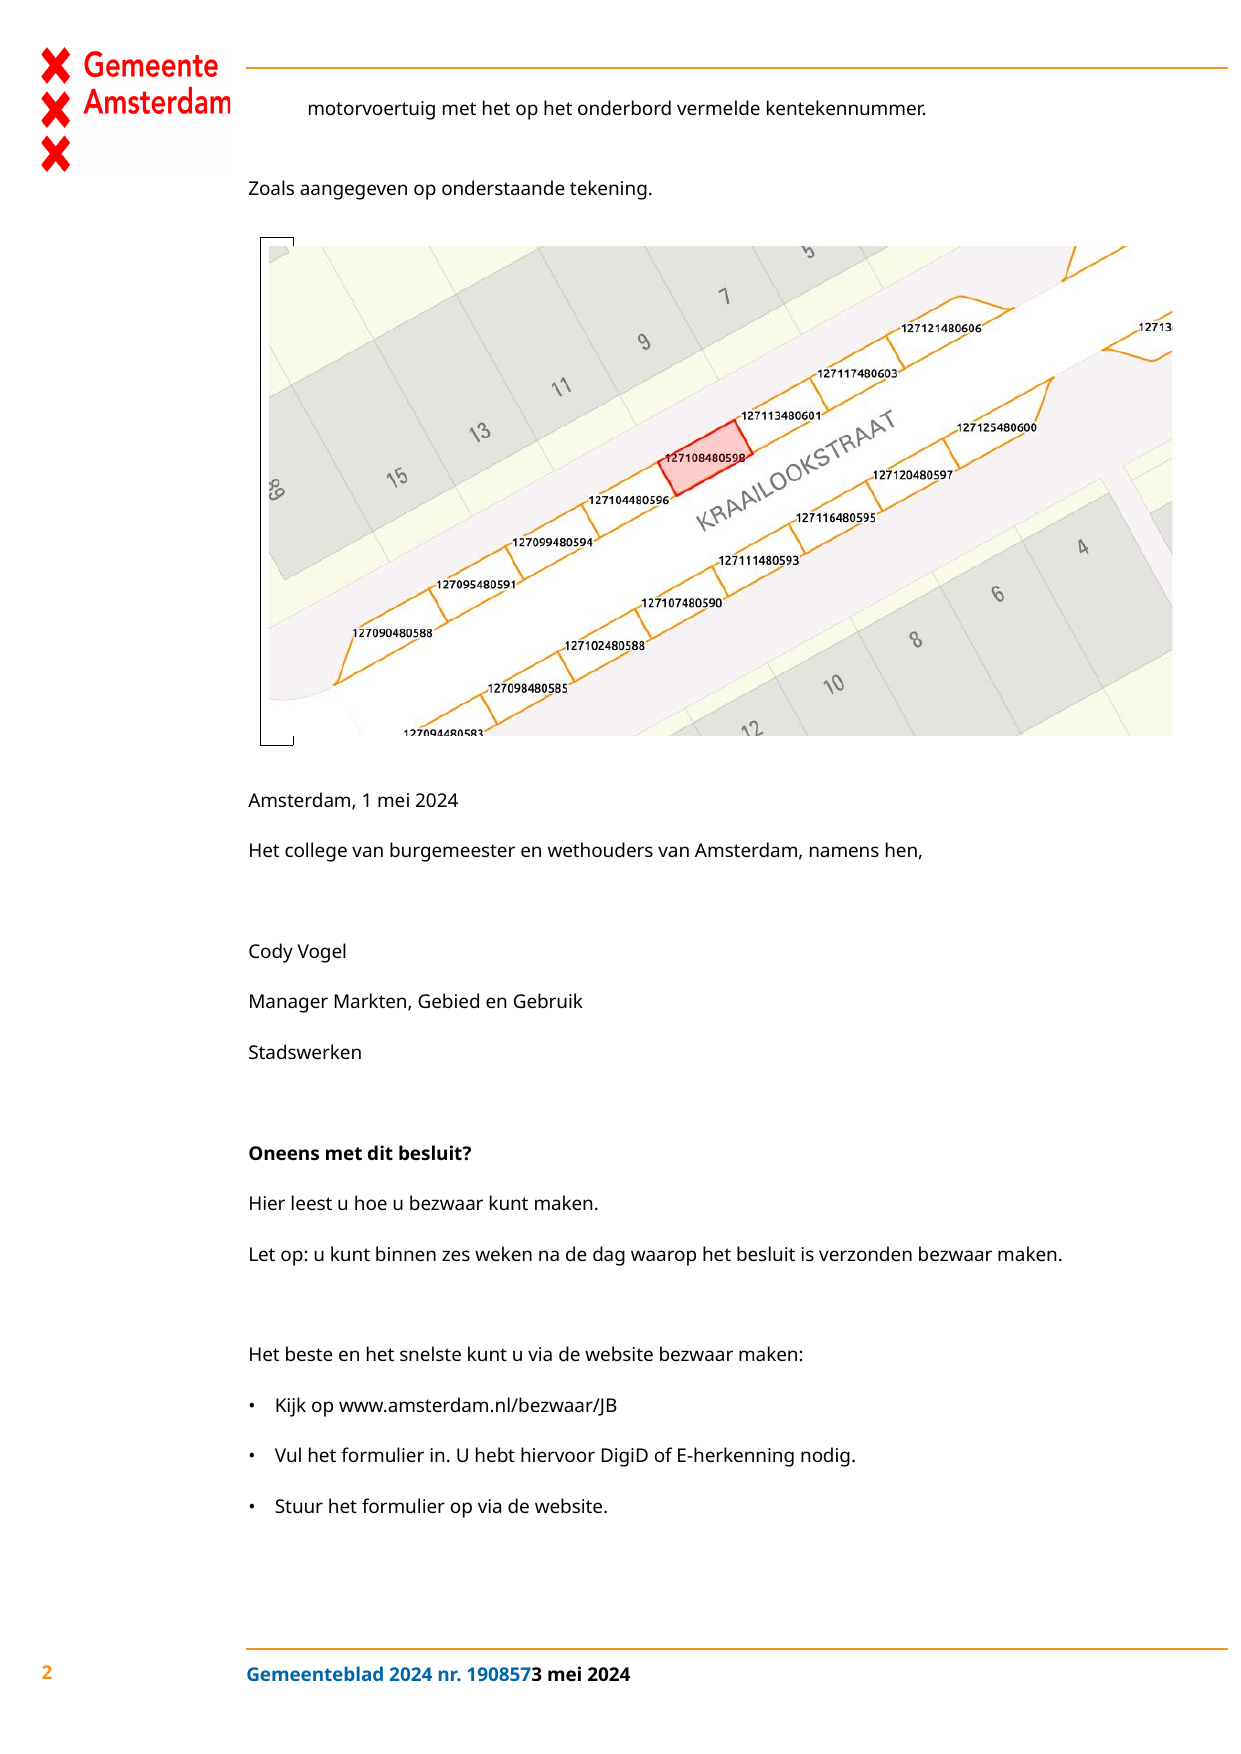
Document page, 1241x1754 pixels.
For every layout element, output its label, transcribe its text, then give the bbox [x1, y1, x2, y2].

text Oneens met dit besluit? [248, 1140, 1152, 1166]
text • Stuur het formulier op via de website. [248, 1493, 1152, 1519]
text Het beste en het snelste kunt u via de website bezwaar maken: [248, 1342, 1152, 1367]
text Hier leest u hoe u bezwaar kunt maken. [248, 1190, 1152, 1216]
text • Kijk op www.amsterdam.nl/bezwaar/JB [248, 1392, 1152, 1418]
text Let op: u kunt binnen zes weken na de dag waarop het besluit is verzonden bezwaar maken. [248, 1241, 1152, 1267]
text Manager Markten, Gebied en Gebruik [248, 989, 1152, 1014]
text Het college van burgemeester en wethouders van Amsterdam, namens hen, [248, 837, 1152, 863]
picture [41, 47, 231, 172]
picture [268, 246, 1173, 736]
list motorvoertuig met het op het onderbord vermelde kentekennummer. [248, 95, 1152, 121]
text • Vul het formulier in. U hebt hiervoor DigiD of E-herkenning nodig. [248, 1442, 1152, 1468]
text Amsterdam, 1 mei 2024 [248, 787, 1152, 813]
text Cody Vogel [248, 938, 1152, 964]
text Zoals aangegeven op onderstaande tekening. [248, 175, 1152, 201]
text Stadswerken [248, 1039, 1152, 1065]
